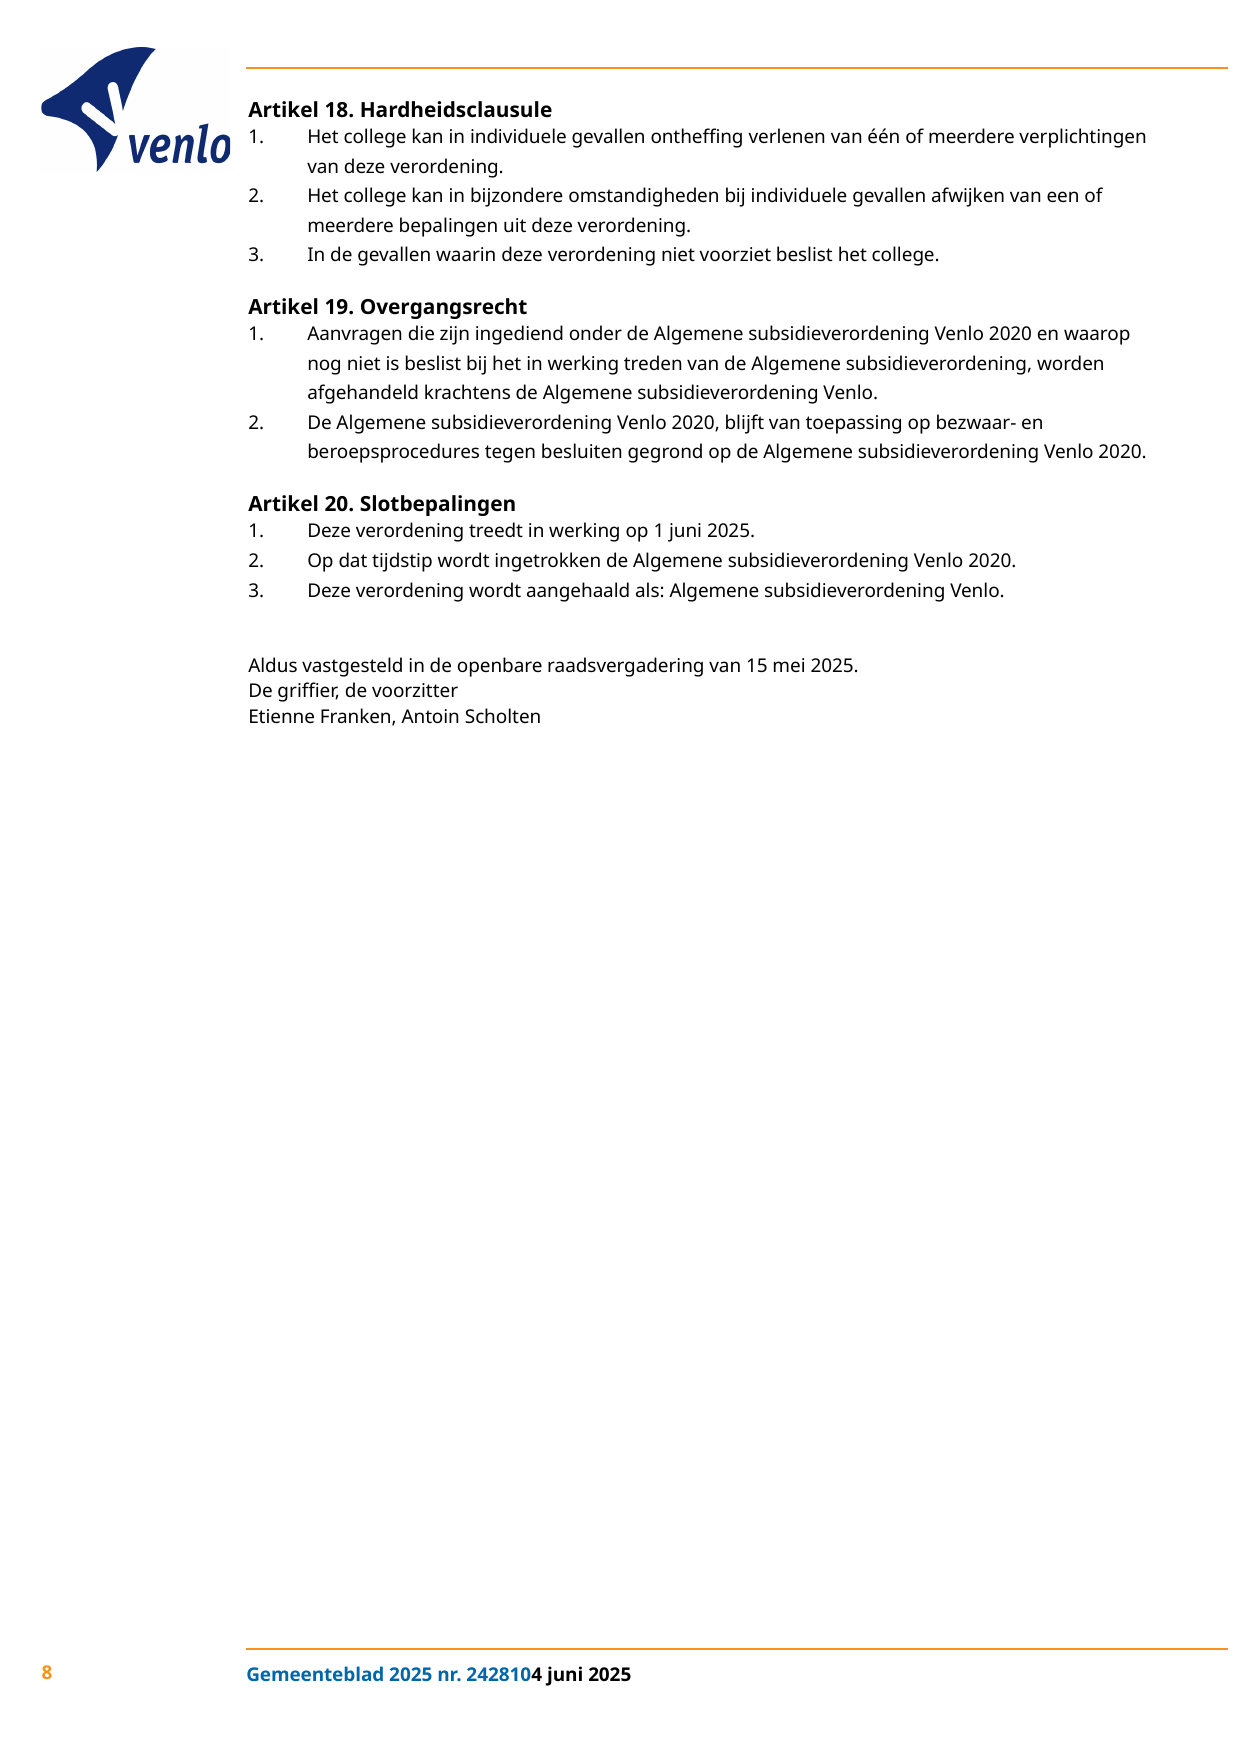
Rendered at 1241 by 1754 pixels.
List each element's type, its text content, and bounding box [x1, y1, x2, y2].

list Het college kan in individuele gevallen ontheffing verlenen van één of meerdere verplichtingen van deze verordening. [248, 123, 1152, 178]
text De griffier, de voorzitter [248, 678, 1152, 703]
list Op dat tijdstip wordt ingetrokken de Algemene subsidieverordening Venlo 2020. [248, 547, 1152, 573]
text Artikel 20. Slotbepalingen [248, 489, 1152, 518]
text Artikel 18. Hardheidsclausule [248, 95, 1152, 123]
picture [41, 47, 231, 172]
text Aldus vastgesteld in de openbare raadsvergadering van 15 mei 2025. [248, 652, 1152, 678]
list Deze verordening treedt in werking op 1 juni 2025. [248, 518, 1152, 543]
text Artikel 19. Overgangsrecht [248, 292, 1152, 320]
list Aanvragen die zijn ingediend onder de Algemene subsidieverordening Venlo 2020 en waarop nog niet is beslist bij het in werking treden van de Algemene subsidieverordening, worden afgehandeld krachtens de Algemene subsidieverordening Venlo. [248, 320, 1152, 405]
list Deze verordening wordt aangehaald als: Algemene subsidieverordening Venlo. [248, 577, 1152, 602]
list De Algemene subsidieverordening Venlo 2020, blijft van toepassing op bezwaar- en beroepsprocedures tegen besluiten gegrond op de Algemene subsidieverordening Venlo 2020. [248, 409, 1152, 464]
text Etienne Franken, Antoin Scholten [248, 703, 1152, 729]
list Het college kan in bijzondere omstandigheden bij individuele gevallen afwijken van een of meerdere bepalingen uit deze verordening. [248, 182, 1152, 238]
list In de gevallen waarin deze verordening niet voorziet beslist het college. [248, 242, 1152, 267]
